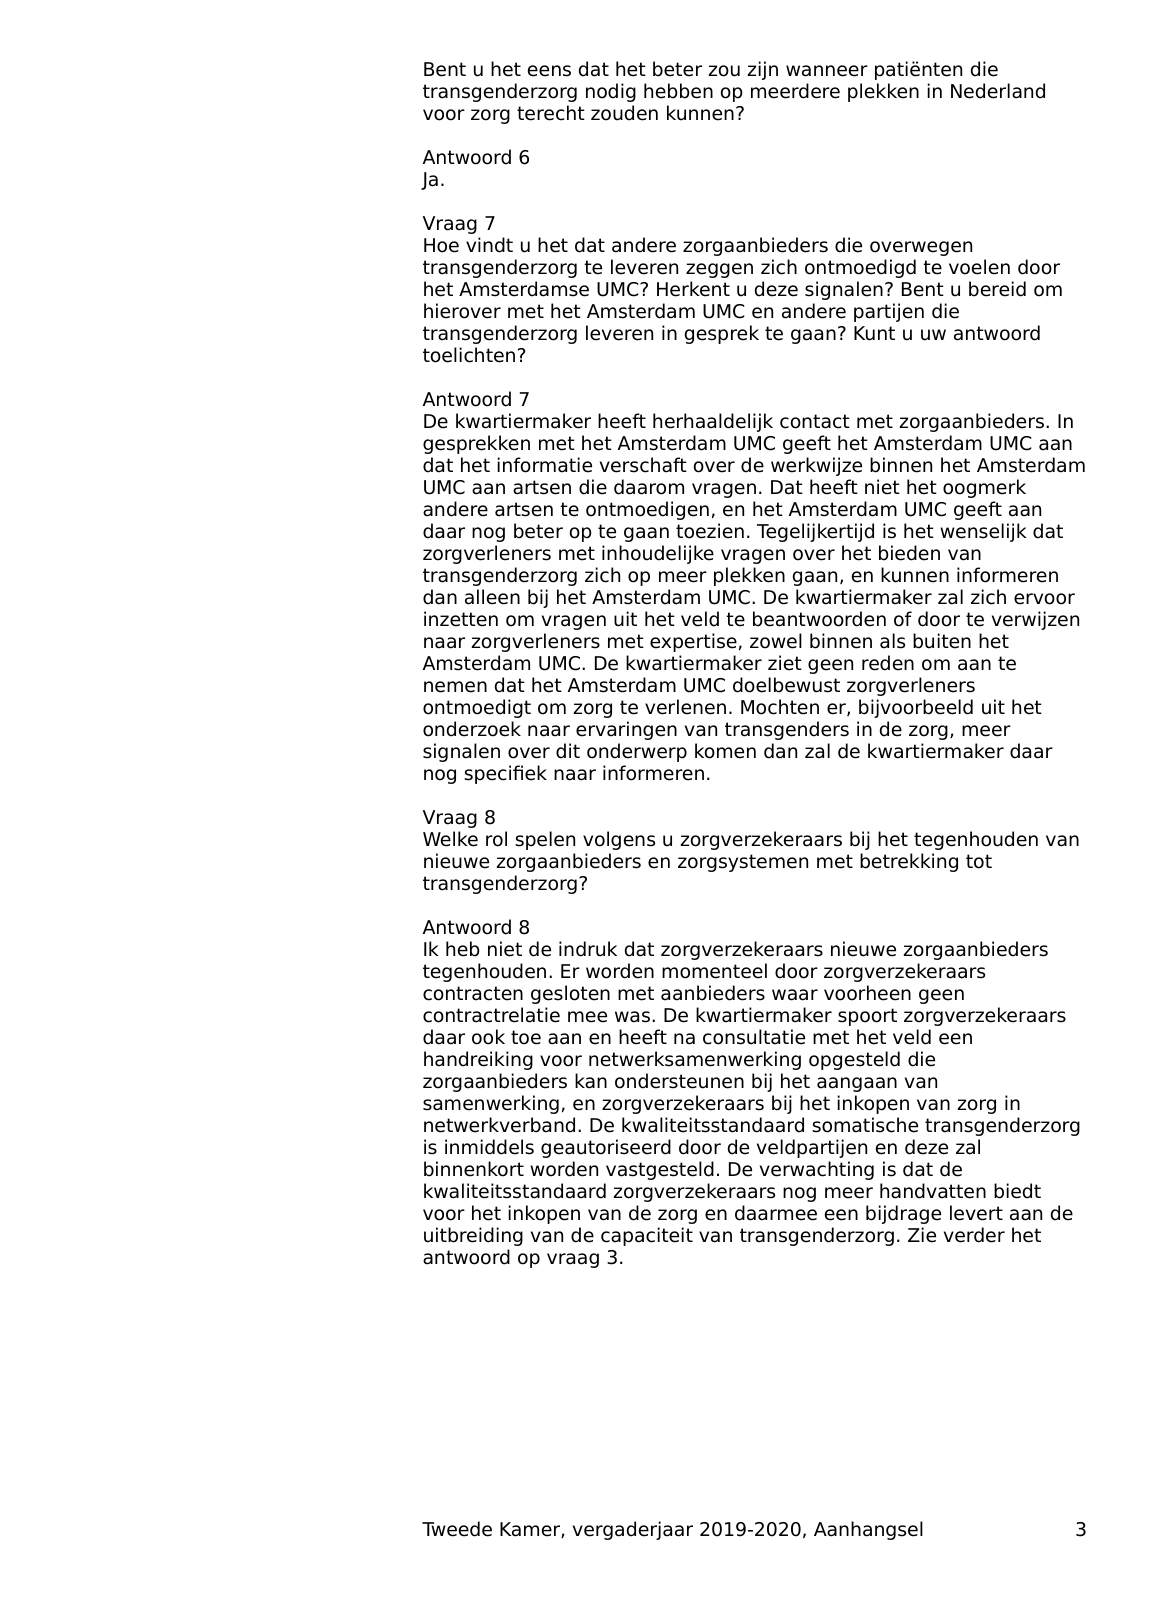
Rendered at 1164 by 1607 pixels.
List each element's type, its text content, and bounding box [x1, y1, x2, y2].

text Ja. [422, 169, 1087, 191]
text Bent u het eens dat het beter zou zijn wanneer patiënten die transgenderzorg nodig hebben op meerdere plekken in Nederland voor zorg terecht zouden kunnen? [422, 59, 1087, 125]
text Welke rol spelen volgens u zorgverzekeraars bij het tegenhouden van nieuwe zorgaanbieders en zorgsystemen met betrekking tot transgenderzorg? [422, 829, 1087, 895]
text Vraag 8 [422, 807, 1087, 829]
text De kwartiermaker heeft herhaaldelijk contact met zorgaanbieders. In gesprekken met het Amsterdam UMC geeft het Amsterdam UMC aan dat het informatie verschaft over de werkwijze binnen het Amsterdam UMC aan artsen die daarom vragen. Dat heeft niet het oogmerk andere artsen te ontmoedigen, en het Amsterdam UMC geeft aan daar nog beter op te gaan toezien. Tegelijkertijd is het wenselijk dat zorgverleners met inhoudelijke vragen over het bieden van transgenderzorg zich op meer plekken gaan, en kunnen informeren dan alleen bij het Amsterdam UMC. De kwartiermaker zal zich ervoor inzetten om vragen uit het veld te beantwoorden of door te verwijzen naar zorgverleners met expertise, zowel binnen als buiten het Amsterdam UMC. De kwartiermaker ziet geen reden om aan te nemen dat het Amsterdam UMC doelbewust zorgverleners ontmoedigt om zorg te verlenen. Mochten er, bijvoorbeeld uit het onderzoek naar ervaringen van transgenders in de zorg, meer signalen over dit onderwerp komen dan zal de kwartiermaker daar nog specifiek naar informeren. [422, 411, 1087, 785]
text Ik heb niet de indruk dat zorgverzekeraars nieuwe zorgaanbieders tegenhouden. Er worden momenteel door zorgverzekeraars contracten gesloten met aanbieders waar voorheen geen contractrelatie mee was. De kwartiermaker spoort zorgverzekeraars daar ook toe aan en heeft na consultatie met het veld een handreiking voor netwerksamenwerking opgesteld die zorgaanbieders kan ondersteunen bij het aangaan van samenwerking, en zorgverzekeraars bij het inkopen van zorg in netwerkverband. De kwaliteitsstandaard somatische transgenderzorg is inmiddels geautoriseerd door de veldpartijen en deze zal binnenkort worden vastgesteld. De verwachting is dat de kwaliteitsstandaard zorgverzekeraars nog meer handvatten biedt voor het inkopen van de zorg en daarmee een bijdrage levert aan de uitbreiding van de capaciteit van transgenderzorg. Zie verder het antwoord op vraag 3. [422, 939, 1087, 1269]
text Antwoord 7 [422, 389, 1087, 411]
text Antwoord 6 [422, 147, 1087, 169]
text Hoe vindt u het dat andere zorgaanbieders die overwegen transgenderzorg te leveren zeggen zich ontmoedigd te voelen door het Amsterdamse UMC? Herkent u deze signalen? Bent u bereid om hierover met het Amsterdam UMC en andere partijen die transgenderzorg leveren in gesprek te gaan? Kunt u uw antwoord toelichten? [422, 235, 1087, 367]
text Vraag 7 [422, 213, 1087, 235]
text Antwoord 8 [422, 917, 1087, 939]
